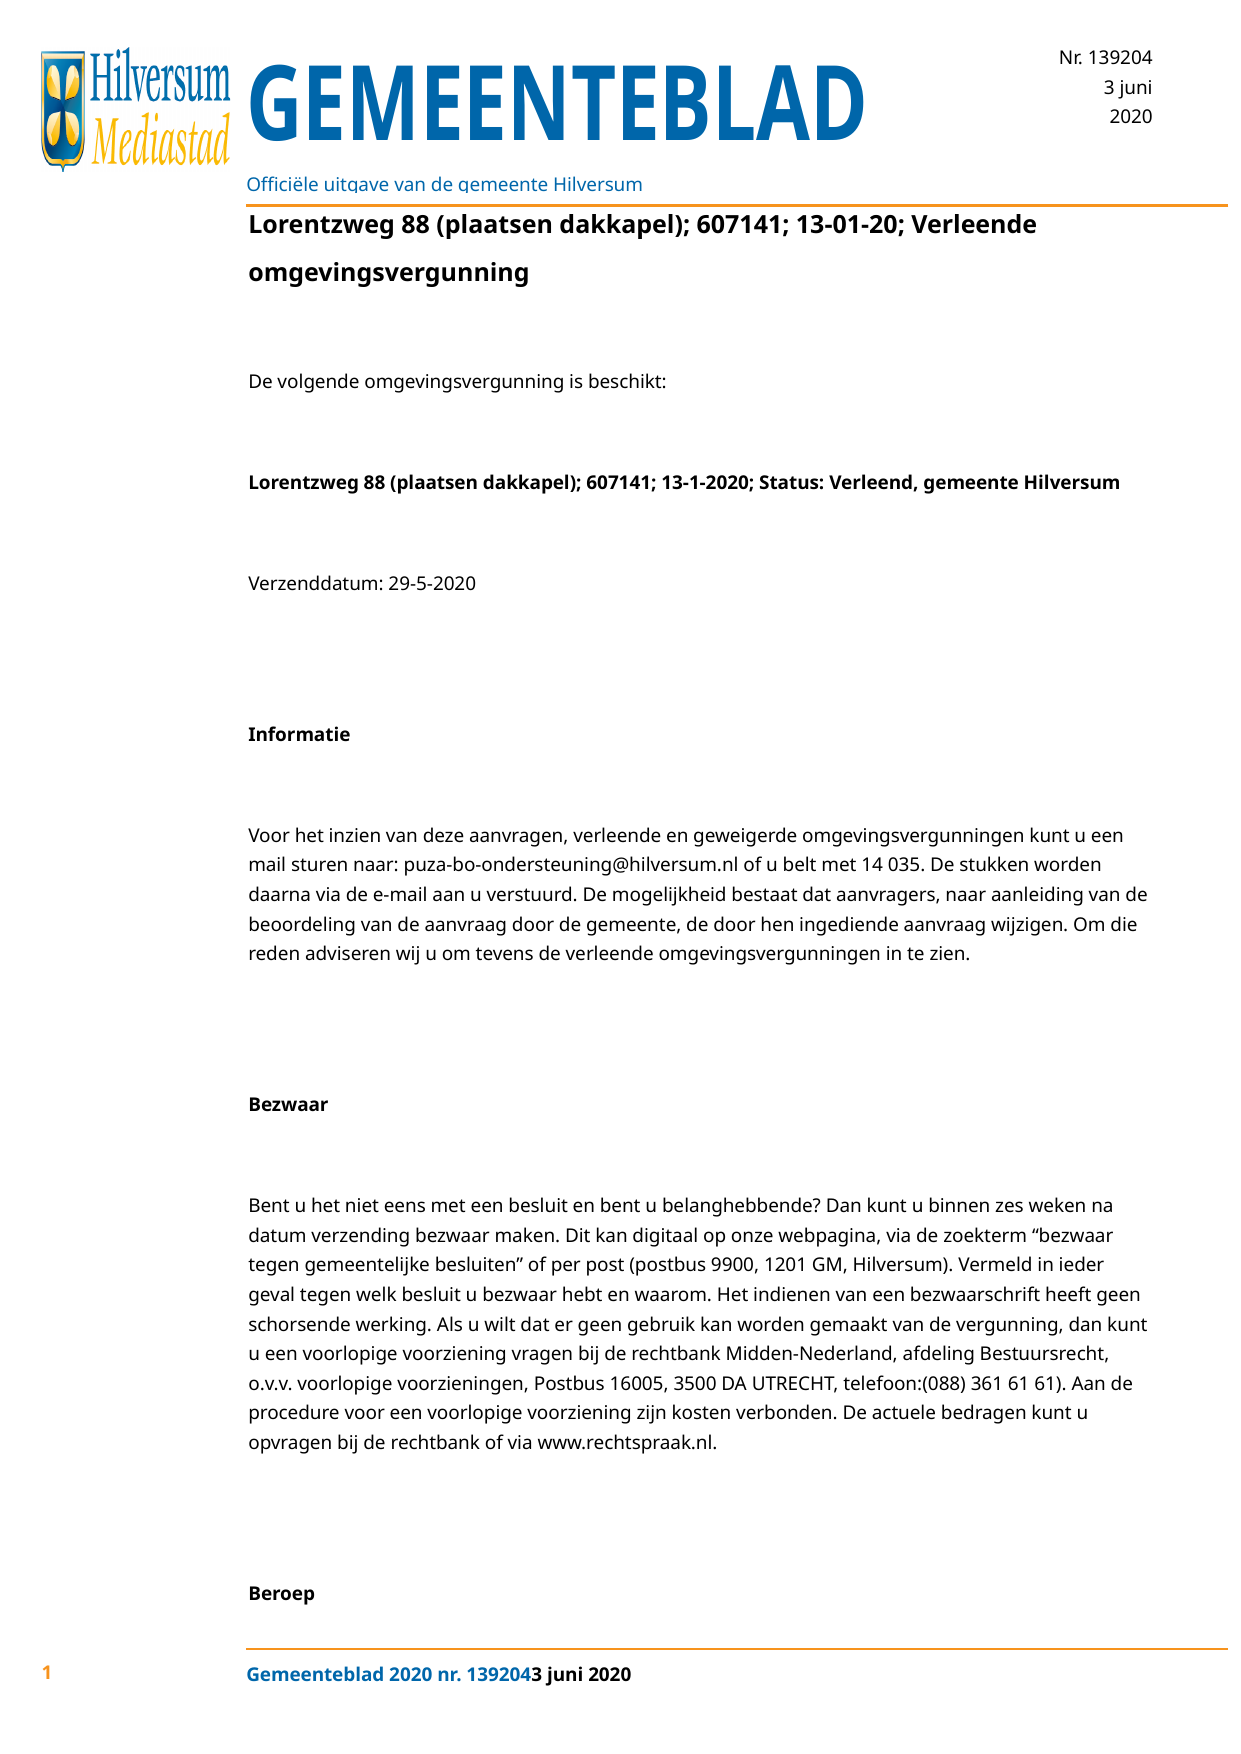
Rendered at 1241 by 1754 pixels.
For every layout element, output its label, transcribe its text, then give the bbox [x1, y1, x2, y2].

text Lorentzweg 88 (plaatsen dakkapel); 607141; 13-01-20; Verleende omgevingsvergunning [248, 207, 1152, 288]
text Bezwaar [248, 1092, 1152, 1117]
text De volgende omgevingsvergunning is beschikt: [248, 368, 1152, 394]
text Lorentzweg 88 (plaatsen dakkapel); 607141; 13-1-2020; Status: Verleend, gemeente Hilversum [248, 469, 1152, 495]
text Verzenddatum: 29-5-2020 [248, 570, 1152, 596]
text Beroep [248, 1580, 1152, 1606]
text Informatie [248, 721, 1152, 747]
text Voor het inzien van deze aanvragen, verleende en geweigerde omgevingsvergunningen kunt u een mail sturen naar: puza-bo-ondersteuning@hilversum.nl of u belt met 14 035. De stukken worden daarna via de e-mail aan u verstuurd. De mogelijkheid bestaat dat aanvragers, naar aanleiding van de beoordeling van de aanvraag door de gemeente, de door hen ingediende aanvraag wijzigen. Om die reden adviseren wij u om tevens de verleende omgevingsvergunningen in te zien. [248, 822, 1152, 966]
picture [41, 47, 231, 172]
text Bent u het niet eens met een besluit en bent u belanghebbende? Dan kunt u binnen zes weken na datum verzending bezwaar maken. Dit kan digitaal op onze webpagina, via de zoekterm “bezwaar tegen gemeentelijke besluiten” of per post (postbus 9900, 1201 GM, Hilversum). Vermeld in ieder geval tegen welk besluit u bezwaar hebt en waarom. Het indienen van een bezwaarschrift heeft geen schorsende werking. Als u wilt dat er geen gebruik kan worden gemaakt van de vergunning, dan kunt u een voorlopige voorziening vragen bij de rechtbank Midden-Nederland, afdeling Bestuursrecht, o.v.v. voorlopige voorzieningen, Postbus 16005, 3500 DA UTRECHT, telefoon:(088) 361 61 61). Aan de procedure voor een voorlopige voorziening zijn kosten verbonden. De actuele bedragen kunt u opvragen bij de rechtbank of via www.rechtspraak.nl. [248, 1192, 1152, 1455]
